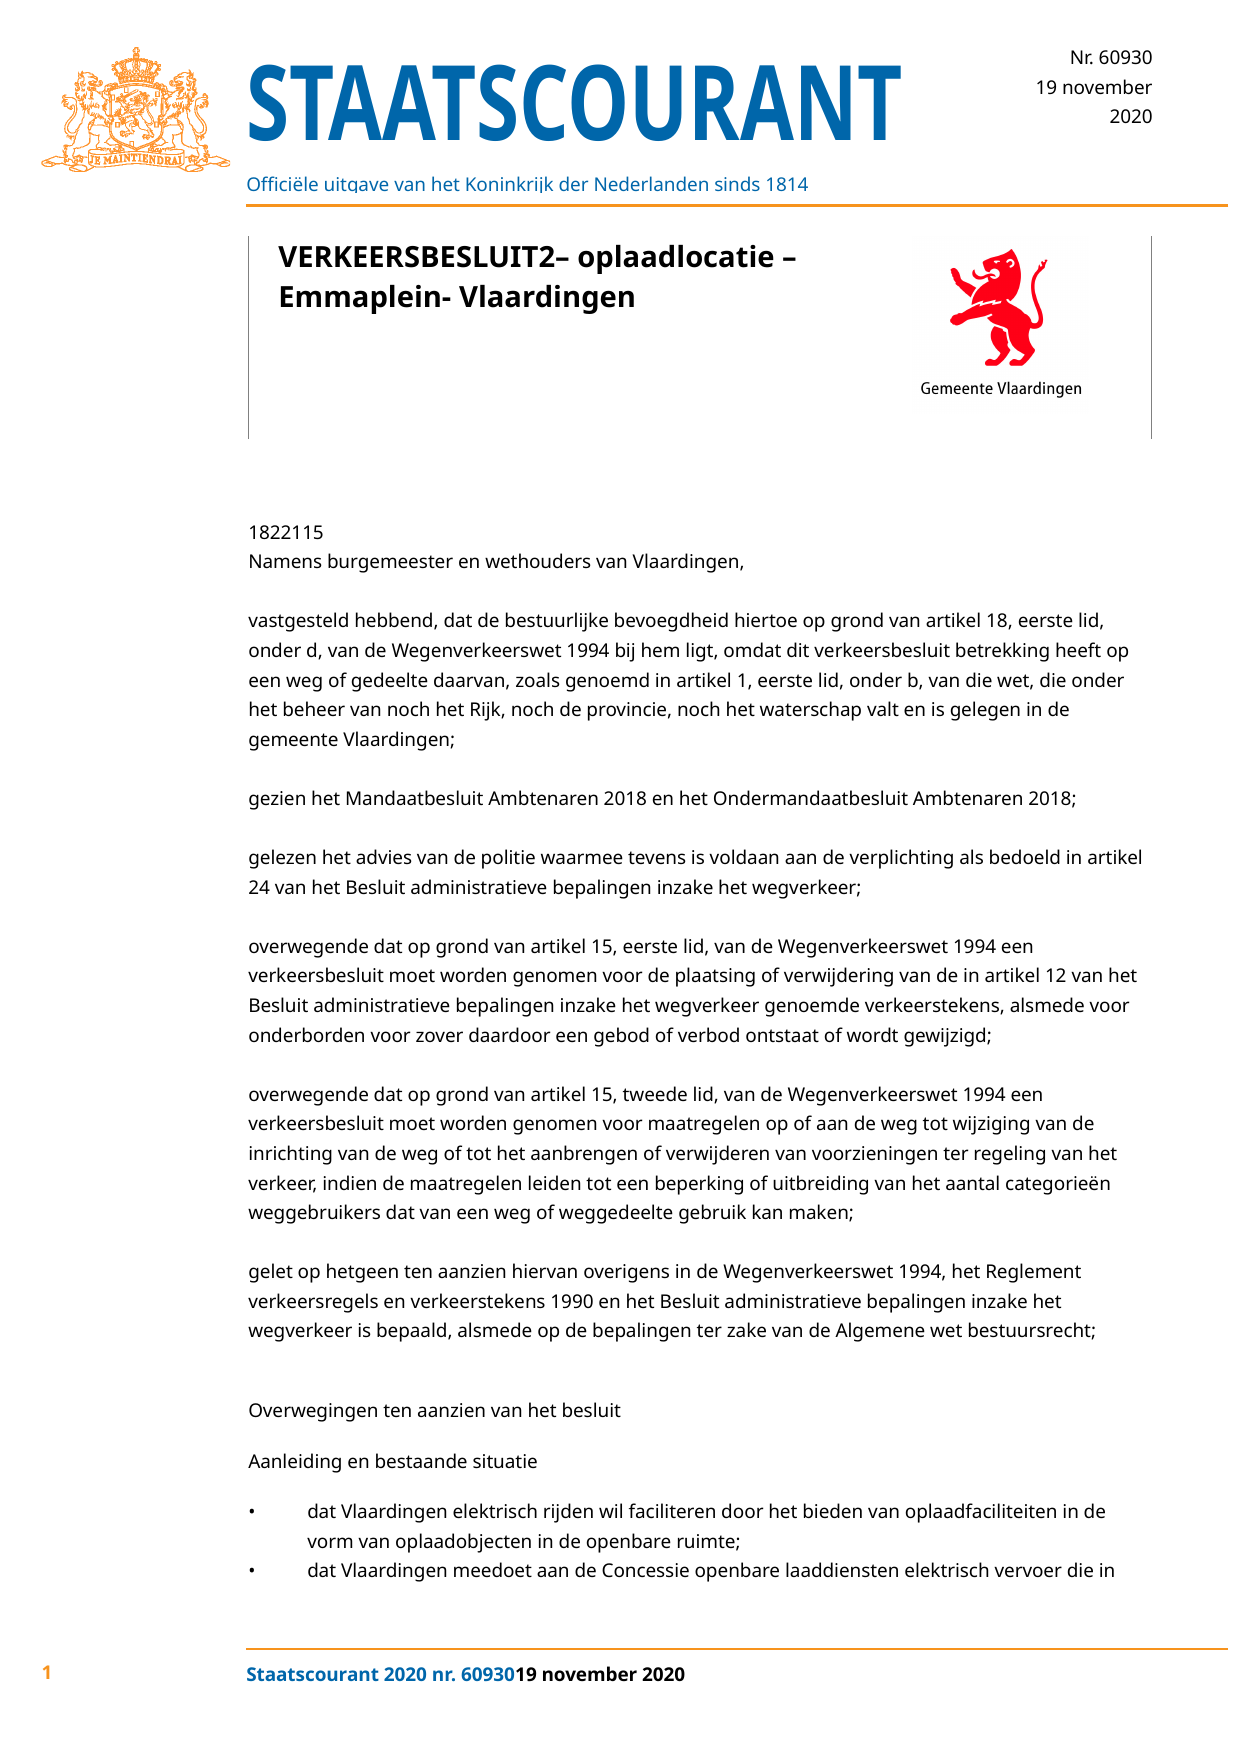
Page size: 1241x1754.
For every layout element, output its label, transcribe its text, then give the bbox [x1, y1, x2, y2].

text Aanleiding en bestaande situatie [248, 1448, 1152, 1474]
table_header VERKEERSBESLUIT2– oplaadlocatie – Emmaplein- Vlaardingen [249, 236, 850, 439]
table_header [850, 236, 912, 413]
list dat Vlaardingen elektrisch rijden wil faciliteren door het bieden van oplaadfaciliteiten in de vorm van oplaadobjecten in de openbare ruimte; [248, 1498, 1152, 1554]
text gelezen het advies van de politie waarmee tevens is voldaan aan de verplichting als bedoeld in artikel 24 van het Besluit administratieve bepalingen inzake het wegverkeer; [248, 844, 1152, 900]
table_header [850, 414, 1151, 439]
text 1822115 [248, 519, 1152, 545]
picture [912, 236, 1090, 414]
text overwegende dat op grond van artikel 15, tweede lid, van de Wegenverkeerswet 1994 een verkeersbesluit moet worden genomen voor maatregelen op of aan de weg tot wijziging van de inrichting van de weg of tot het aanbrengen of verwijderen van voorzieningen ter regeling van het verkeer, indien de maatregelen leiden tot een beperking of uitbreiding van het aantal categorieën weggebruikers dat van een weg of weggedeelte gebruik kan maken; [248, 1081, 1152, 1225]
list dat Vlaardingen meedoet aan de Concessie openbare laaddiensten elektrisch vervoer die in [248, 1558, 1152, 1583]
text Overwegingen ten aanzien van het besluit [248, 1398, 1152, 1423]
text gezien het Mandaatbesluit Ambtenaren 2018 en het Ondermandaatbesluit Ambtenaren 2018; [248, 785, 1152, 811]
text Namens burgemeester en wethouders van Vlaardingen, [248, 548, 1152, 574]
text gelet op hetgeen ten aanzien hiervan overigens in de Wegenverkeerswet 1994, het Reglement verkeersregels en verkeerstekens 1990 en het Besluit administratieve bepalingen inzake het wegverkeer is bepaald, alsmede op de bepalingen ter zake van de Algemene wet bestuursrecht; [248, 1258, 1152, 1343]
picture [41, 47, 231, 172]
table_header [1090, 236, 1151, 413]
text overwegende dat op grond van artikel 15, eerste lid, van de Wegenverkeerswet 1994 een verkeersbesluit moet worden genomen voor de plaatsing of verwijdering van de in artikel 12 van het Besluit administratieve bepalingen inzake het wegverkeer genoemde verkeerstekens, alsmede voor onderborden voor zover daardoor een gebod of verbod ontstaat of wordt gewijzigd; [248, 933, 1152, 1048]
text vastgesteld hebbend, dat de bestuurlijke bevoegdheid hiertoe op grond van artikel 18, eerste lid, onder d, van de Wegenverkeerswet 1994 bij hem ligt, omdat dit verkeersbesluit betrekking heeft op een weg of gedeelte daarvan, zoals genoemd in artikel 1, eerste lid, onder b, van die wet, die onder het beheer van noch het Rijk, noch de provincie, noch het waterschap valt en is gelegen in de gemeente Vlaardingen; [248, 608, 1152, 752]
